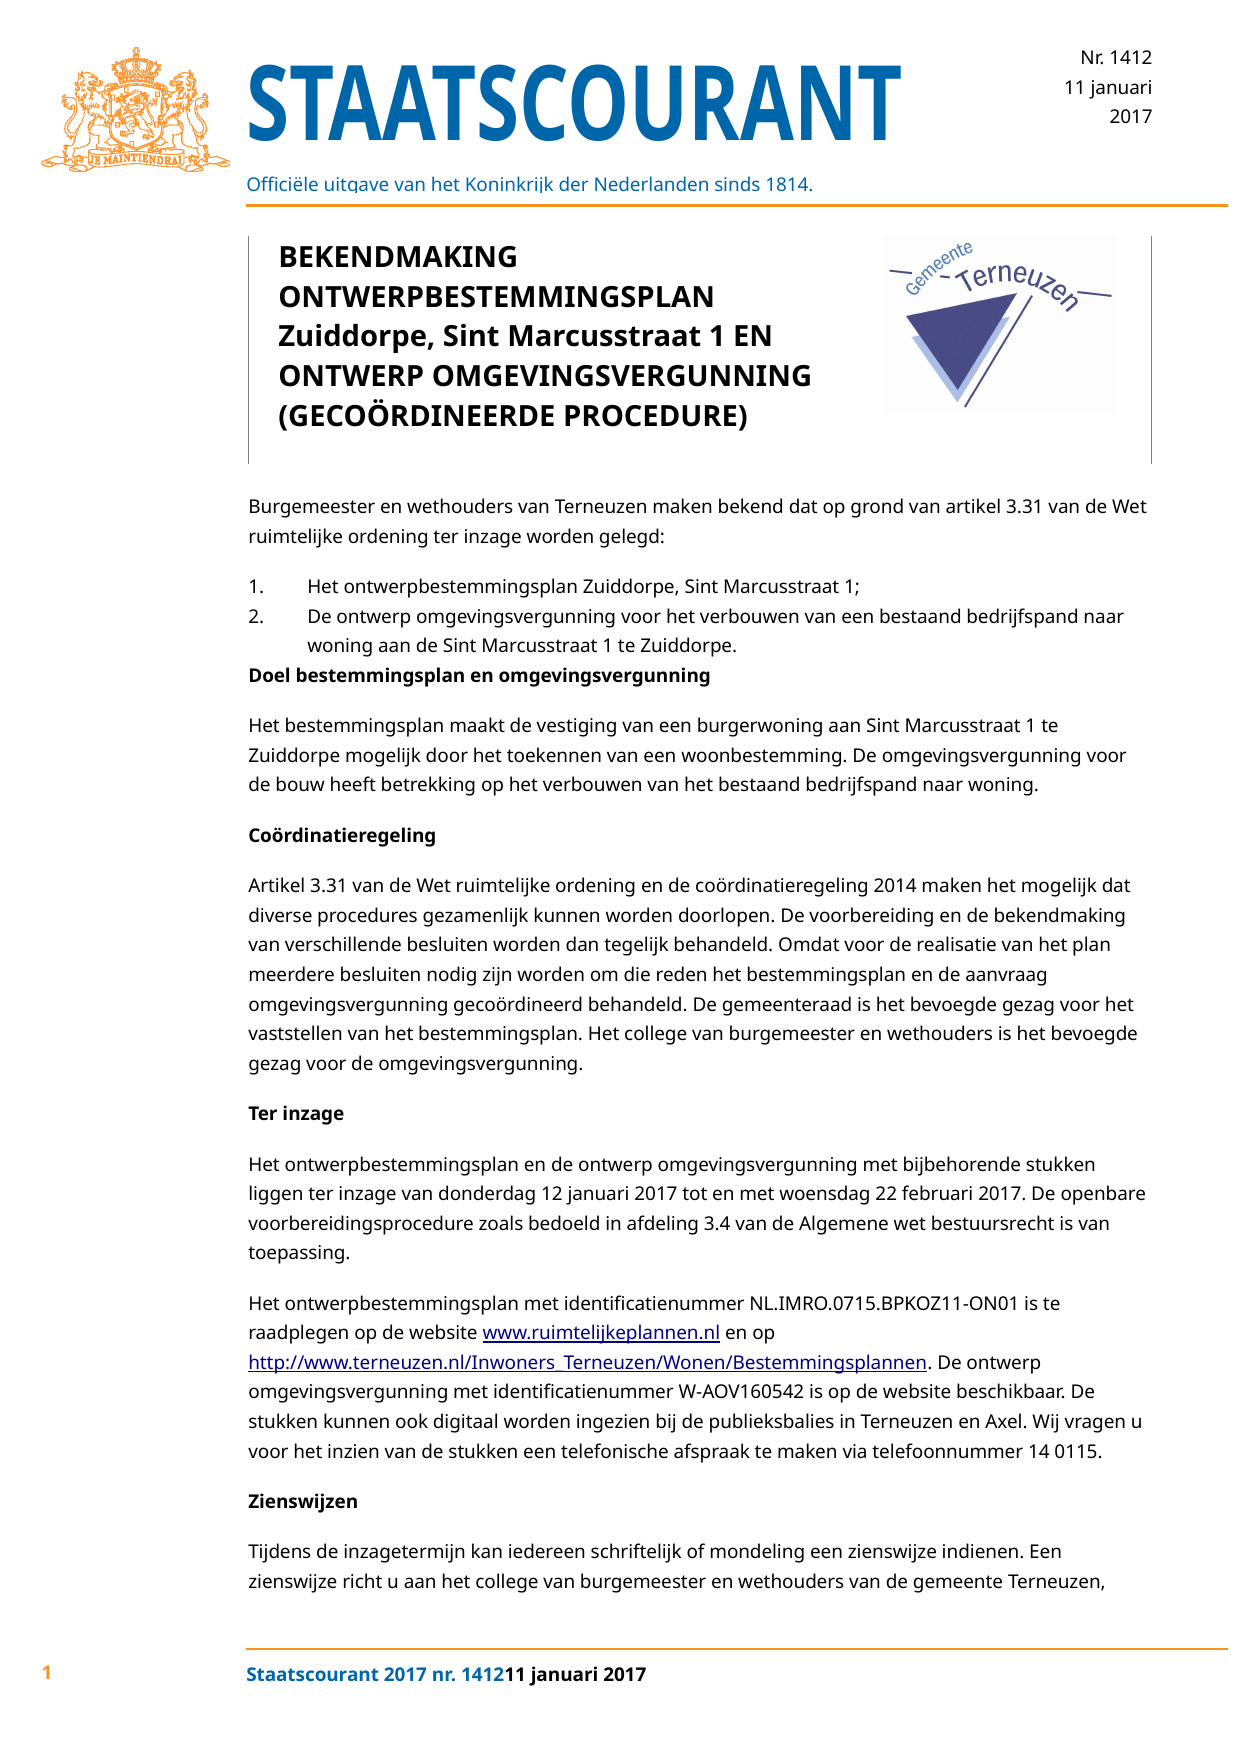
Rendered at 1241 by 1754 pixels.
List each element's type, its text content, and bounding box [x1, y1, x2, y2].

text Het bestemmingsplan maakt de vestiging van een burgerwoning aan Sint Marcusstraat 1 te Zuiddorpe mogelijk door het toekennen van een woonbestemming. De omgevingsvergunning voor de bouw heeft betrekking op het verbouwen van het bestaand bedrijfspand naar woning. [248, 712, 1152, 797]
table_header BEKENDMAKING ONTWERPBESTEMMINGSPLAN Zuiddorpe, Sint Marcusstraat 1 EN ONTWERP OMGEVINGSVERGUNNING (GECOÖRDINEERDE PROCEDURE) [249, 236, 850, 464]
picture [41, 47, 231, 172]
text Zienswijzen [248, 1488, 1152, 1514]
table_header [1117, 236, 1151, 413]
text Doel bestemmingsplan en omgevingsvergunning [248, 662, 1152, 688]
list Het ontwerpbestemmingsplan Zuiddorpe, Sint Marcusstraat 1; [248, 573, 1152, 599]
text Coördinatieregeling [248, 822, 1152, 848]
list De ontwerp omgevingsvergunning voor het verbouwen van een bestaand bedrijfspand naar woning aan de Sint Marcusstraat 1 te Zuiddorpe. [248, 603, 1152, 658]
text Het ontwerpbestemmingsplan en de ontwerp omgevingsvergunning met bijbehorende stukken liggen ter inzage van donderdag 12 januari 2017 tot en met woensdag 22 februari 2017. De openbare voorbereidingsprocedure zoals bedoeld in afdeling 3.4 van de Algemene wet bestuursrecht is van toepassing. [248, 1151, 1152, 1265]
picture [884, 236, 1117, 414]
text Tijdens de inzagetermijn kan iedereen schriftelijk of mondeling een zienswijze indienen. Een zienswijze richt u aan het college van burgemeester en wethouders van de gemeente Terneuzen, [248, 1539, 1152, 1594]
text Het ontwerpbestemmingsplan met identificatienummer NL.IMRO.0715.BPKOZ11-ON01 is te raadplegen op de website www.ruimtelijkeplannen.nl en op http://www.terneuzen.nl/Inwoners_Terneuzen/Wonen/Bestemmingsplannen. De ontwerp omgevingsvergunning met identificatienummer W-AOV160542 is op de website beschikbaar. De stukken kunnen ook digitaal worden ingezien bij de publieksbalies in Terneuzen en Axel. Wij vragen u voor het inzien van de stukken een telefonische afspraak te maken via telefoonnummer 14 0115. [248, 1290, 1152, 1464]
text Ter inzage [248, 1100, 1152, 1126]
table_header [850, 236, 884, 413]
text Artikel 3.31 van de Wet ruimtelijke ordening en de coördinatieregeling 2014 maken het mogelijk dat diverse procedures gezamenlijk kunnen worden doorlopen. De voorbereiding en de bekendmaking van verschillende besluiten worden dan tegelijk behandeld. Omdat voor de realisatie van het plan meerdere besluiten nodig zijn worden om die reden het bestemmingsplan en de aanvraag omgevingsvergunning gecoördineerd behandeld. De gemeenteraad is het bevoegde gezag voor het vaststellen van het bestemmingsplan. Het college van burgemeester en wethouders is het bevoegde gezag voor de omgevingsvergunning. [248, 872, 1152, 1076]
text Burgemeester en wethouders van Terneuzen maken bekend dat op grond van artikel 3.31 van de Wet ruimtelijke ordening ter inzage worden gelegd: [248, 493, 1152, 549]
table_header [850, 414, 1151, 464]
